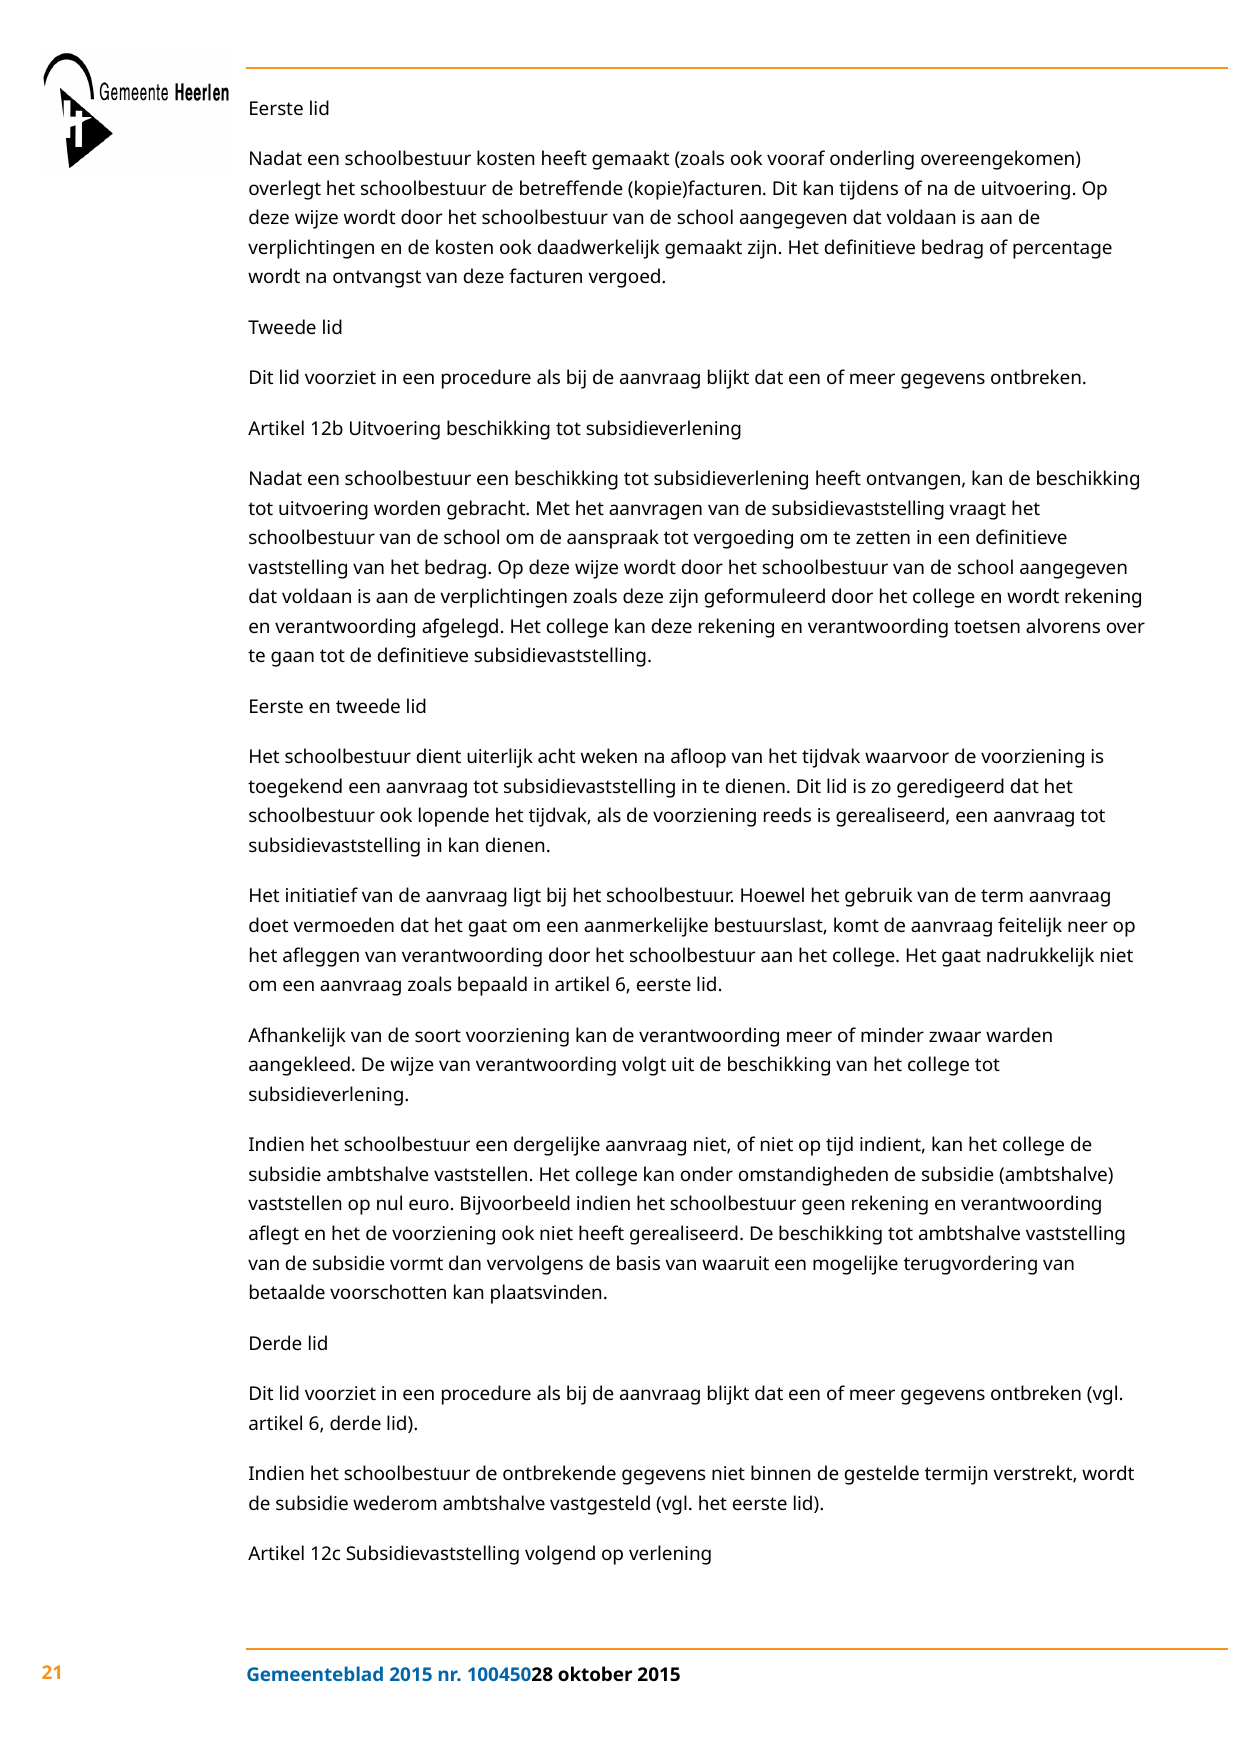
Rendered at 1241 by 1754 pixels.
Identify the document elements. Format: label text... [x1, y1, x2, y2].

text Dit lid voorziet in een procedure als bij de aanvraag blijkt dat een of meer gegevens ontbreken. [248, 364, 1152, 390]
text Nadat een schoolbestuur een beschikking tot subsidieverlening heeft ontvangen, kan de beschikking tot uitvoering worden gebracht. Met het aanvragen van de subsidievaststelling vraagt het schoolbestuur van de school om de aanspraak tot vergoeding om te zetten in een definitieve vaststelling van het bedrag. Op deze wijze wordt door het schoolbestuur van de school aangegeven dat voldaan is aan de verplichtingen zoals deze zijn geformuleerd door het college en wordt rekening en verantwoording afgelegd. Het college kan deze rekening en verantwoording toetsen alvorens over te gaan tot de definitieve subsidievaststelling. [248, 465, 1152, 668]
text Het schoolbestuur dient uiterlijk acht weken na afloop van het tijdvak waarvoor de voorziening is toegekend een aanvraag tot subsidievaststelling in te dienen. Dit lid is zo geredigeerd dat het schoolbestuur ook lopende het tijdvak, als de voorziening reeds is gerealiseerd, een aanvraag tot subsidievaststelling in kan dienen. [248, 743, 1152, 858]
text Dit lid voorziet in een procedure als bij de aanvraag blijkt dat een of meer gegevens ontbreken (vgl. artikel 6, derde lid). [248, 1380, 1152, 1436]
text Eerste lid [248, 95, 1152, 121]
text Afhankelijk van de soort voorziening kan de verantwoording meer of minder zwaar warden aangekleed. De wijze van verantwoording volgt uit de beschikking van het college tot subsidieverlening. [248, 1022, 1152, 1107]
text Indien het schoolbestuur een dergelijke aanvraag niet, of niet op tijd indient, kan het college de subsidie ambtshalve vaststellen. Het college kan onder omstandigheden de subsidie (ambtshalve) vaststellen op nul euro. Bijvoorbeeld indien het schoolbestuur geen rekening en verantwoording aflegt en het de voorziening ook niet heeft gerealiseerd. De beschikking tot ambtshalve vaststelling van de subsidie vormt dan vervolgens de basis van waaruit een mogelijke terugvordering van betaalde voorschotten kan plaatsvinden. [248, 1131, 1152, 1305]
text Het initiatief van de aanvraag ligt bij het schoolbestuur. Hoewel het gebruik van de term aanvraag doet vermoeden dat het gaat om een aanmerkelijke bestuurslast, komt de aanvraag feitelijk neer op het afleggen van verantwoording door het schoolbestuur aan het college. Het gaat nadrukkelijk niet om een aanvraag zoals bepaald in artikel 6, eerste lid. [248, 883, 1152, 997]
text Nadat een schoolbestuur kosten heeft gemaakt (zoals ook vooraf onderling overeengekomen) overlegt het schoolbestuur de betreffende (kopie)facturen. Dit kan tijdens of na de uitvoering. Op deze wijze wordt door het schoolbestuur van de school aangegeven dat voldaan is aan de verplichtingen en de kosten ook daadwerkelijk gemaakt zijn. Het definitieve bedrag of percentage wordt na ontvangst van deze facturen vergoed. [248, 145, 1152, 289]
text Derde lid [248, 1330, 1152, 1356]
text Eerste en tweede lid [248, 693, 1152, 719]
text Tweede lid [248, 314, 1152, 340]
text Artikel 12b Uitvoering beschikking tot subsidieverlening [248, 415, 1152, 441]
text Artikel 12c Subsidievaststelling volgend op verlening [248, 1540, 1152, 1566]
text Indien het schoolbestuur de ontbrekende gegevens niet binnen de gestelde termijn verstrekt, wordt de subsidie wederom ambtshalve vastgesteld (vgl. het eerste lid). [248, 1460, 1152, 1516]
picture [41, 47, 231, 172]
